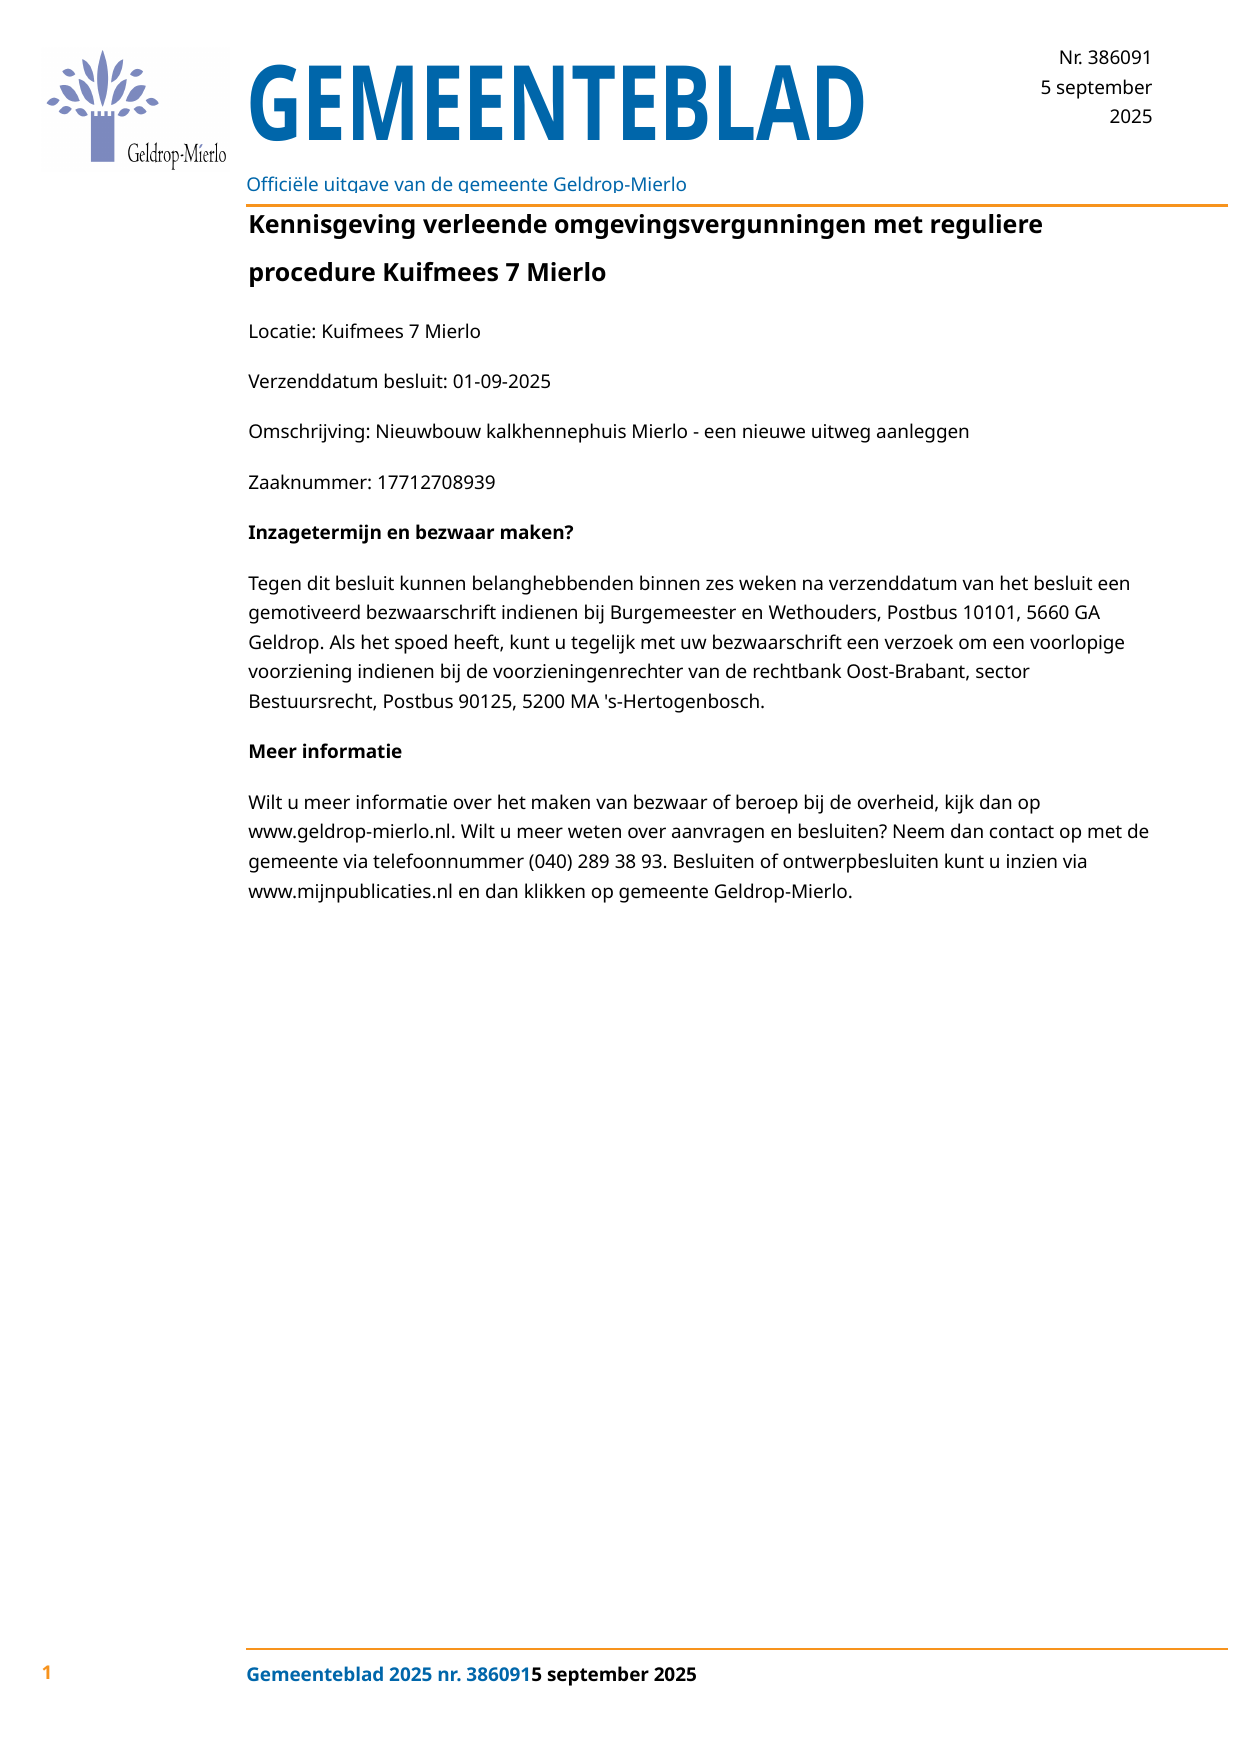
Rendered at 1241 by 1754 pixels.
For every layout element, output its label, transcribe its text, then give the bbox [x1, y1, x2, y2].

text Inzagetermijn en bezwaar maken? [248, 519, 1152, 545]
text Tegen dit besluit kunnen belanghebbenden binnen zes weken na verzenddatum van het besluit een gemotiveerd bezwaarschrift indienen bij Burgemeester en Wethouders, Postbus 10101, 5660 GA Geldrop. Als het spoed heeft, kunt u tegelijk met uw bezwaarschrift een verzoek om een voorlopige voorziening indienen bij de voorzieningenrechter van de rechtbank Oost-Brabant, sector Bestuursrecht, Postbus 90125, 5200 MA 's-Hertogenbosch. [248, 570, 1152, 714]
text Kennisgeving verleende omgevingsvergunningen met reguliere procedure Kuifmees 7 Mierlo [248, 207, 1152, 288]
text Wilt u meer informatie over het maken van bezwaar of beroep bij de overheid, kijk dan op www.geldrop-mierlo.nl. Wilt u meer weten over aanvragen en besluiten? Neem dan contact op met de gemeente via telefoonnummer (040) 289 38 93. Besluiten of ontwerpbesluiten kunt u inzien via www.mijnpublicaties.nl en dan klikken op gemeente Geldrop-Mierlo. [248, 789, 1152, 904]
picture [41, 47, 231, 172]
text Meer informatie [248, 739, 1152, 764]
text Zaaknummer: 17712708939 [248, 469, 1152, 495]
text Verzenddatum besluit: 01-09-2025 [248, 368, 1152, 394]
text Omschrijving: Nieuwbouw kalkhennephuis Mierlo - een nieuwe uitweg aanleggen [248, 419, 1152, 444]
text Locatie: Kuifmees 7 Mierlo [248, 318, 1152, 344]
